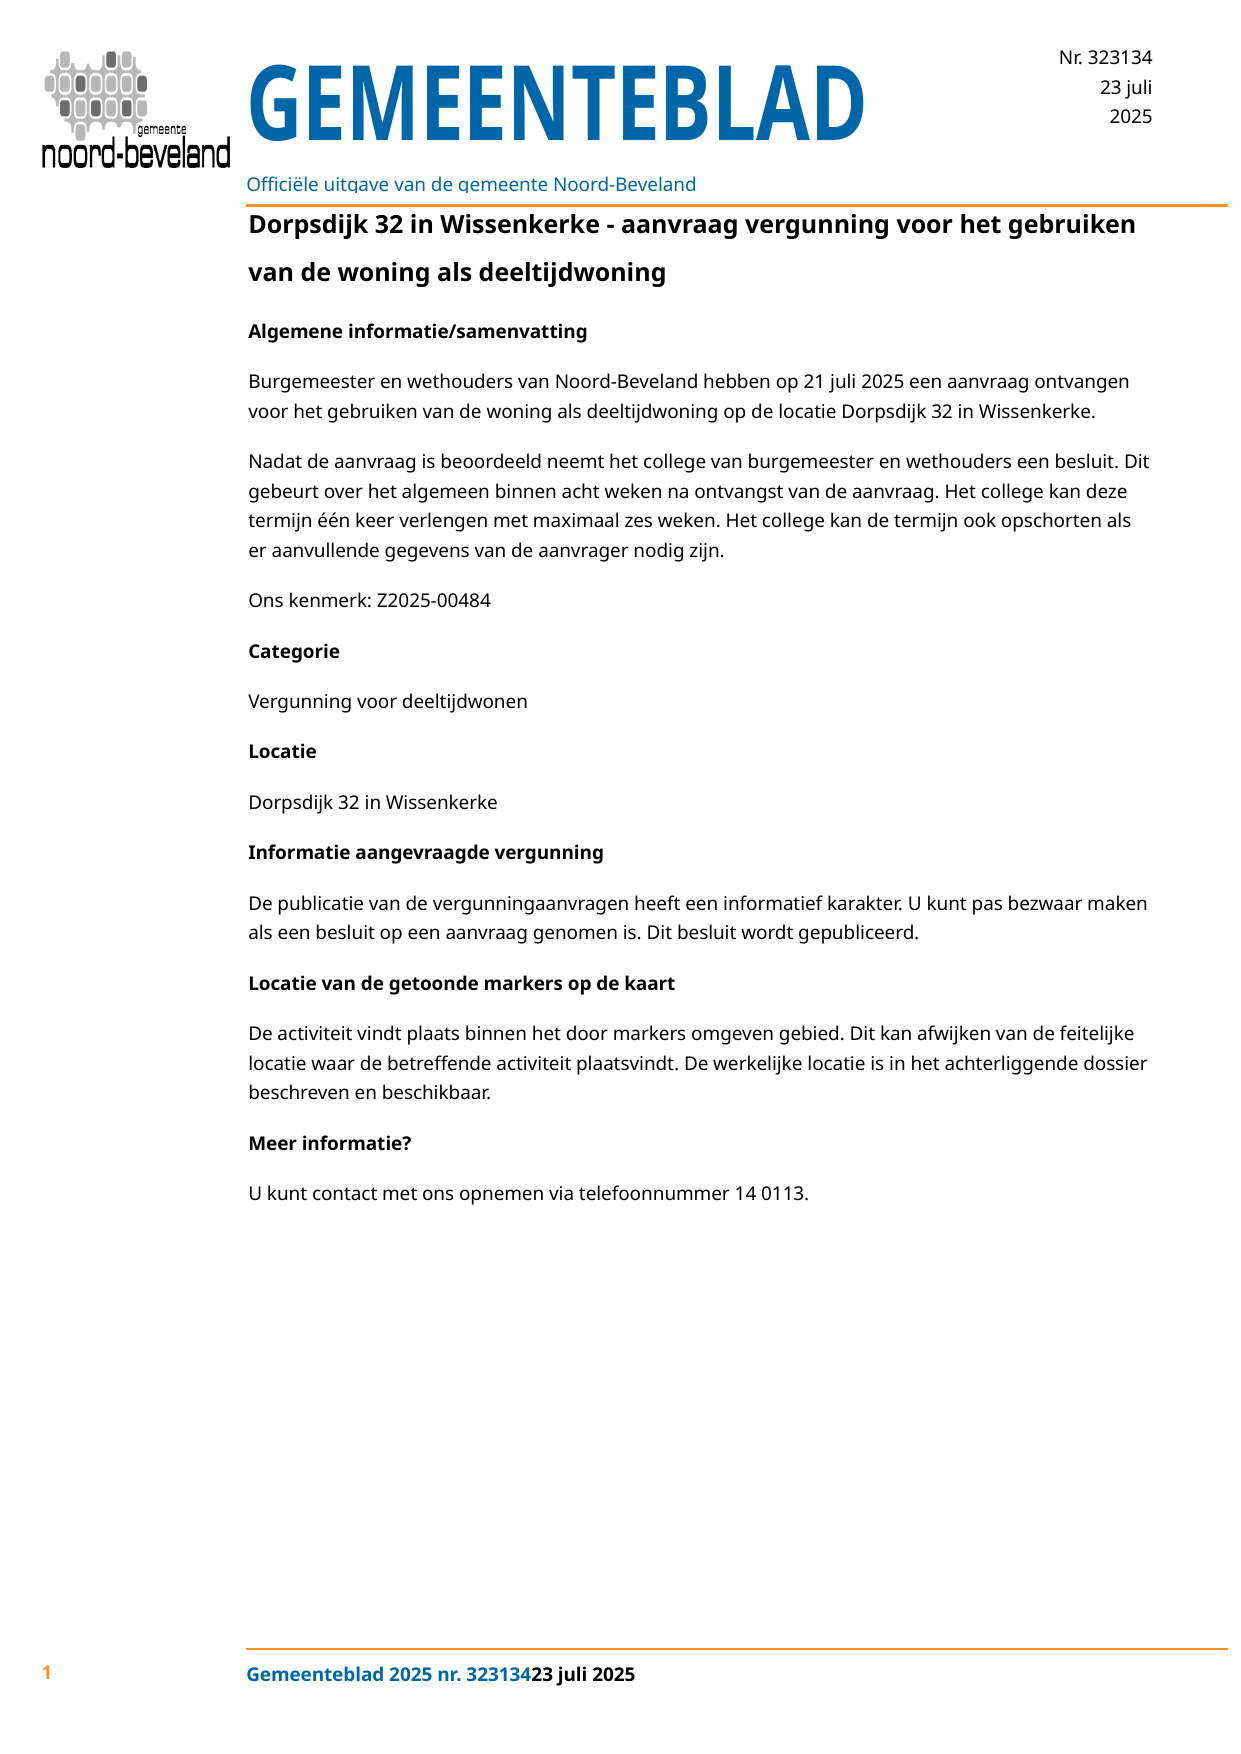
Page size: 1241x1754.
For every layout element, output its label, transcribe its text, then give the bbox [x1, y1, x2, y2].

text Categorie [248, 638, 1152, 664]
text Locatie van de getoonde markers op de kaart [248, 970, 1152, 996]
text Algemene informatie/samenvatting [248, 318, 1152, 344]
text Dorpsdijk 32 in Wissenkerke [248, 789, 1152, 815]
text Informatie aangevraagde vergunning [248, 839, 1152, 865]
text De publicatie van de vergunningaanvragen heeft een informatief karakter. U kunt pas bezwaar maken als een besluit op een aanvraag genomen is. Dit besluit wordt gepubliceerd. [248, 890, 1152, 945]
text Nadat de aanvraag is beoordeeld neemt het college van burgemeester en wethouders een besluit. Dit gebeurt over het algemeen binnen acht weken na ontvangst van de aanvraag. Het college kan deze termijn één keer verlengen met maximaal zes weken. Het college kan de termijn ook opschorten als er aanvullende gegevens van de aanvrager nodig zijn. [248, 448, 1152, 563]
text Ons kenmerk: Z2025-00484 [248, 587, 1152, 613]
text De activiteit vindt plaats binnen het door markers omgeven gebied. Dit kan afwijken van de feitelijke locatie waar de betreffende activiteit plaatsvindt. De werkelijke locatie is in het achterliggende dossier beschreven en beschikbaar. [248, 1020, 1152, 1105]
text Locatie [248, 739, 1152, 764]
text U kunt contact met ons opnemen via telefoonnummer 14 0113. [248, 1180, 1152, 1206]
picture [41, 47, 231, 172]
text Meer informatie? [248, 1130, 1152, 1156]
text Burgemeester en wethouders van Noord-Beveland hebben op 21 juli 2025 een aanvraag ontvangen voor het gebruiken van de woning als deeltijdwoning op de locatie Dorpsdijk 32 in Wissenkerke. [248, 368, 1152, 424]
text Vergunning voor deeltijdwonen [248, 688, 1152, 714]
text Dorpsdijk 32 in Wissenkerke - aanvraag vergunning voor het gebruiken van de woning als deeltijdwoning [248, 207, 1152, 288]
